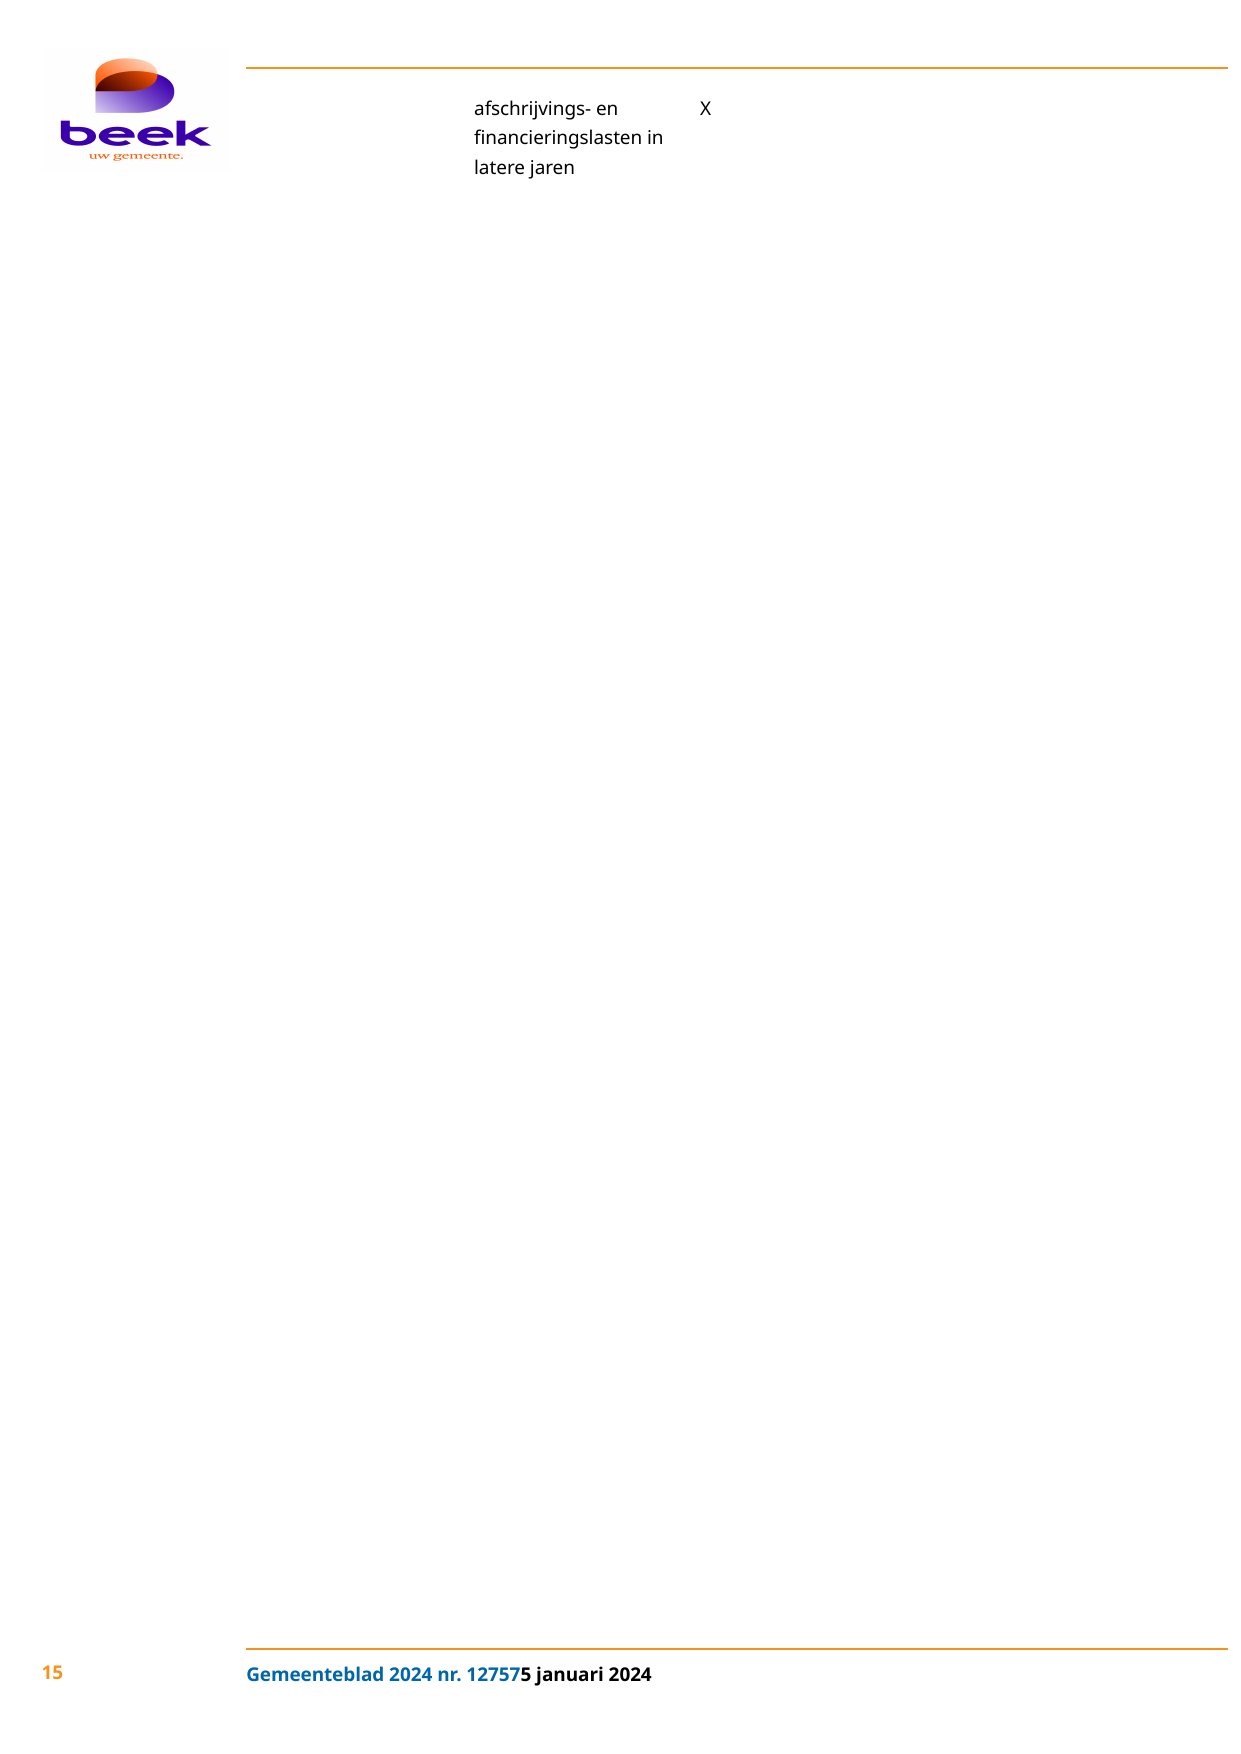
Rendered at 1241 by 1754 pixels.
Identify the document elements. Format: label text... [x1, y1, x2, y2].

table_cell [926, 95, 1152, 180]
table_cell [248, 95, 474, 180]
table_cell X [700, 95, 926, 180]
picture [41, 47, 231, 172]
table_cell afschrijvings- en financieringslasten in latere jaren [474, 95, 700, 180]
